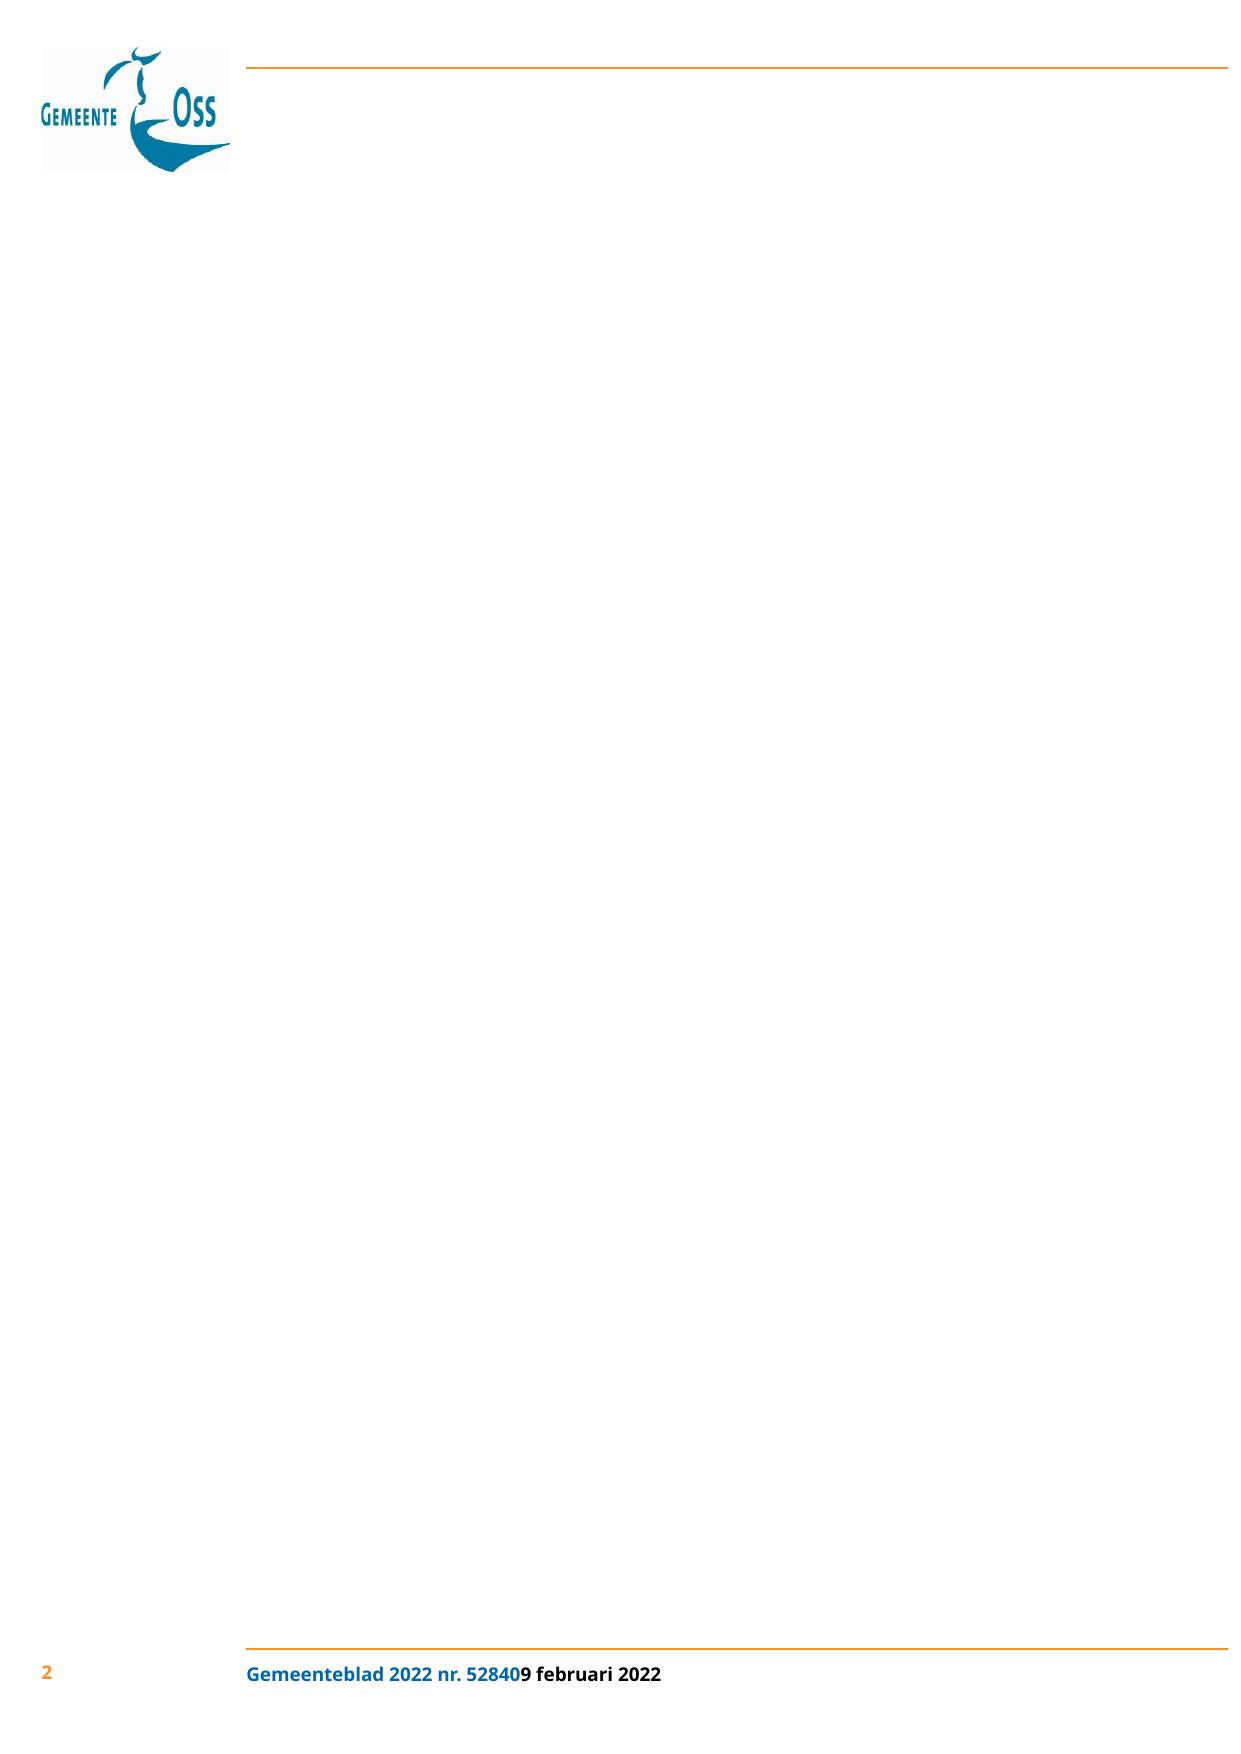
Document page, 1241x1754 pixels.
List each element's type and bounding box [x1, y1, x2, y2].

picture [41, 47, 231, 172]
